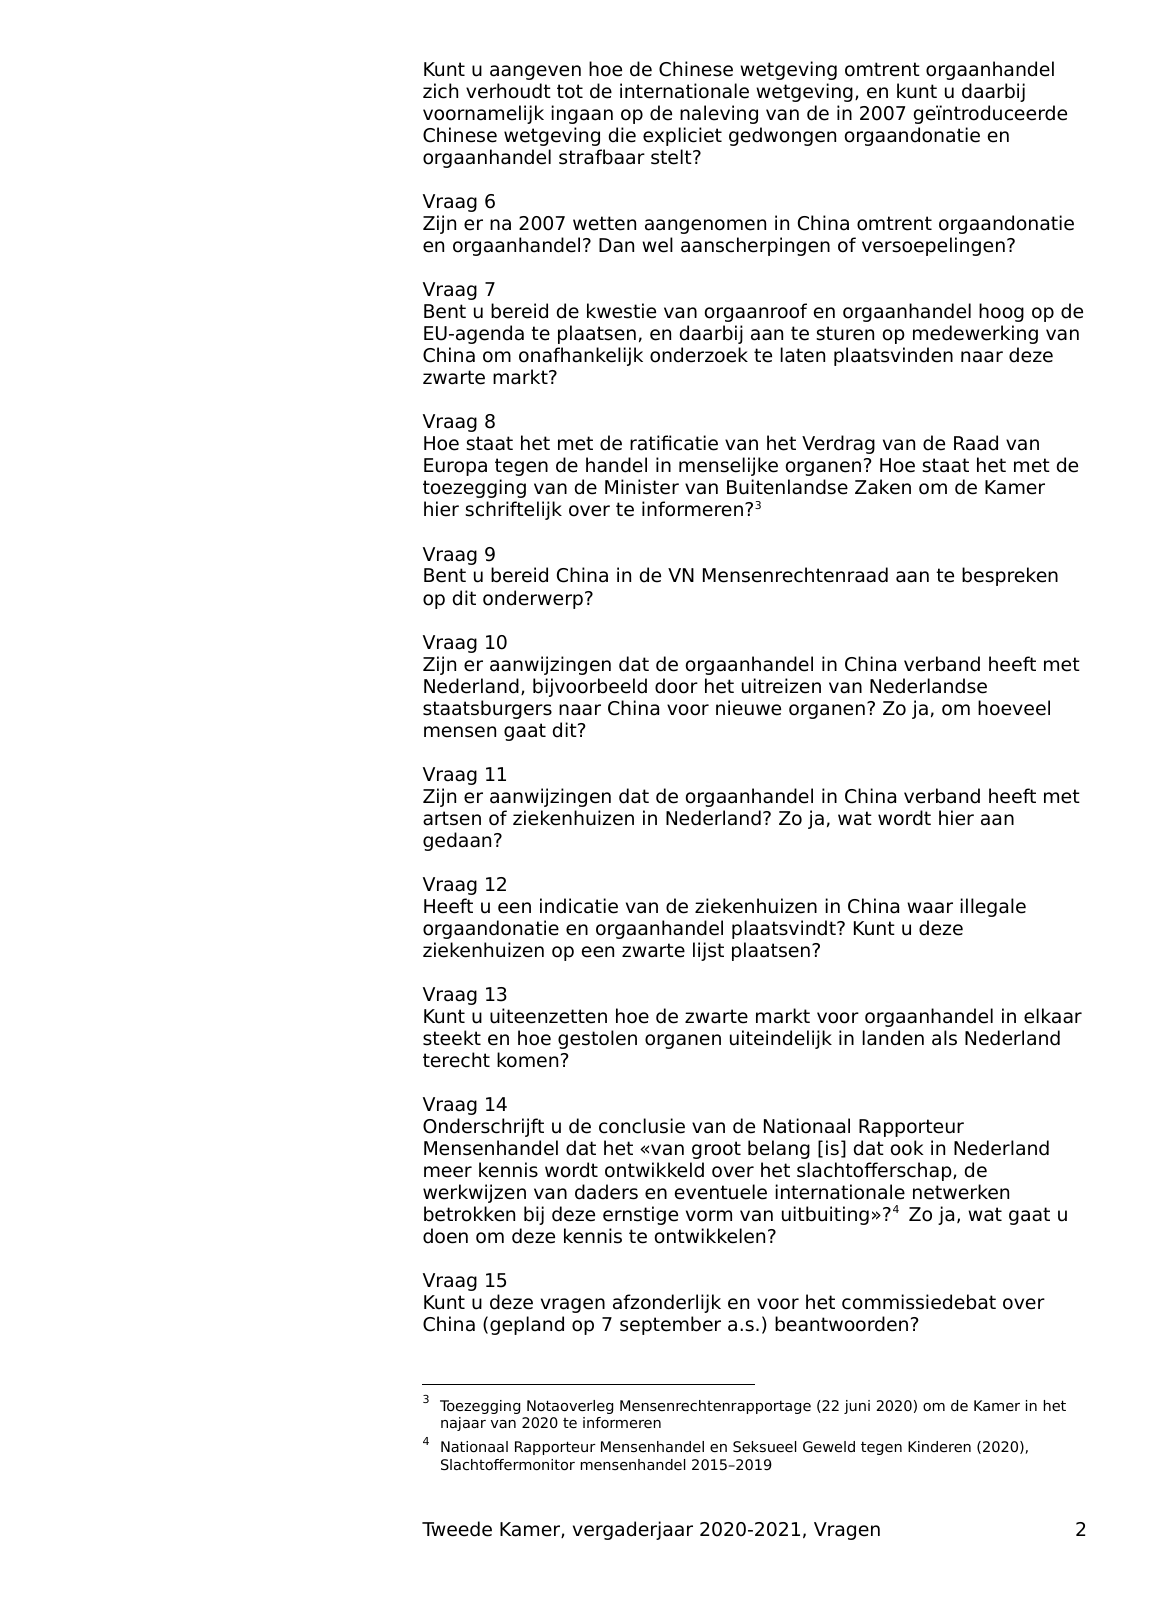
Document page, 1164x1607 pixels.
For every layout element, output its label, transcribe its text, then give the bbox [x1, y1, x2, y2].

text Kunt u deze vragen afzonderlijk en voor het commissiedebat over China (gepland op 7 september a.s.) beantwoorden? [422, 1292, 1087, 1336]
text Nationaal Rapporteur Mensenhandel en Seksueel Geweld tegen Kinderen (2020), Slachtoffermonitor mensenhandel 2015–2019 [422, 1435, 1087, 1474]
text Vraag 11 [422, 764, 1087, 786]
text Zijn er aanwijzingen dat de orgaanhandel in China verband heeft met Nederland, bijvoorbeeld door het uitreizen van Nederlandse staatsburgers naar China voor nieuwe organen? Zo ja, om hoeveel mensen gaat dit? [422, 653, 1087, 741]
text Vraag 9 [422, 543, 1087, 565]
text Zijn er aanwijzingen dat de orgaanhandel in China verband heeft met artsen of ziekenhuizen in Nederland? Zo ja, wat wordt hier aan gedaan? [422, 786, 1087, 852]
text Heeft u een indicatie van de ziekenhuizen in China waar illegale orgaandonatie en orgaanhandel plaatsvindt? Kunt u deze ziekenhuizen op een zwarte lijst plaatsen? [422, 896, 1087, 962]
text Vraag 15 [422, 1270, 1087, 1292]
text Vraag 14 [422, 1094, 1087, 1116]
text Vraag 7 [422, 279, 1087, 301]
text Bent u bereid China in de VN Mensenrechtenraad aan te bespreken op dit onderwerp? [422, 565, 1087, 609]
text Onderschrijft u de conclusie van de Nationaal Rapporteur Mensenhandel dat het «van groot belang [is] dat ook in Nederland meer kennis wordt ontwikkeld over het slachtofferschap, de werkwijzen van daders en eventuele internationale netwerken betrokken bij deze ernstige vorm van uitbuiting»? Zo ja, wat gaat u doen om deze kennis te ontwikkelen? [422, 1116, 1087, 1248]
text Hoe staat het met de ratificatie van het Verdrag van de Raad van Europa tegen de handel in menselijke organen? Hoe staat het met de toezegging van de Minister van Buitenlandse Zaken om de Kamer hier schriftelijk over te informeren? [422, 433, 1087, 521]
text Zijn er na 2007 wetten aangenomen in China omtrent orgaandonatie en orgaanhandel? Dan wel aanscherpingen of versoepelingen? [422, 213, 1087, 257]
text Toezegging Notaoverleg Mensenrechtenrapportage (22 juni 2020) om de Kamer in het najaar van 2020 te informeren [422, 1393, 1087, 1432]
text Kunt u uiteenzetten hoe de zwarte markt voor orgaanhandel in elkaar steekt en hoe gestolen organen uiteindelijk in landen als Nederland terecht komen? [422, 1006, 1087, 1072]
text Bent u bereid de kwestie van orgaanroof en orgaanhandel hoog op de EU-agenda te plaatsen, en daarbij aan te sturen op medewerking van China om onafhankelijk onderzoek te laten plaatsvinden naar deze zwarte markt? [422, 301, 1087, 389]
text Vraag 13 [422, 984, 1087, 1006]
text Kunt u aangeven hoe de Chinese wetgeving omtrent orgaanhandel zich verhoudt tot de internationale wetgeving, en kunt u daarbij voornamelijk ingaan op de naleving van de in 2007 geïntroduceerde Chinese wetgeving die expliciet gedwongen orgaandonatie en orgaanhandel strafbaar stelt? [422, 59, 1087, 169]
text Vraag 8 [422, 411, 1087, 433]
text Vraag 6 [422, 191, 1087, 213]
text Vraag 12 [422, 874, 1087, 896]
text Vraag 10 [422, 632, 1087, 653]
